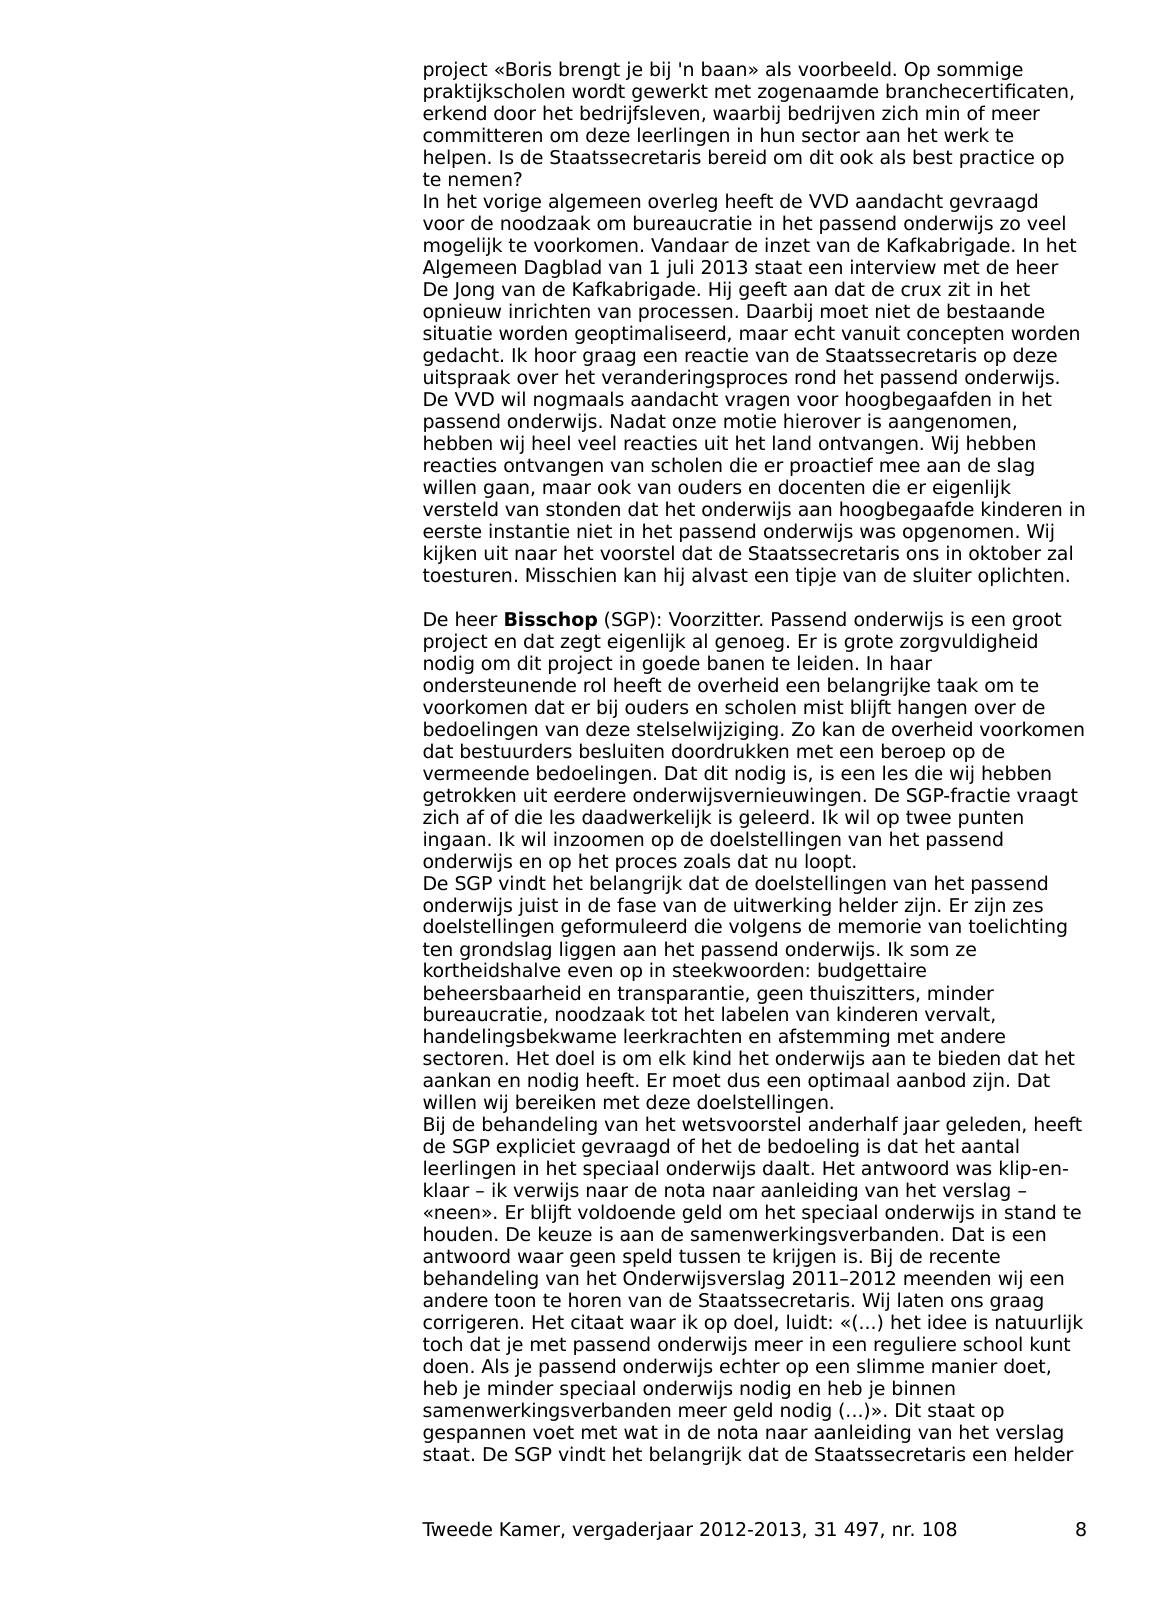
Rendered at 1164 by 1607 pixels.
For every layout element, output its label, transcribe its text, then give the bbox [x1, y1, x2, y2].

text De VVD wil nogmaals aandacht vragen voor hoogbegaafden in het passend onderwijs. Nadat onze motie hierover is aangenomen, hebben wij heel veel reacties uit het land ontvangen. Wij hebben reacties ontvangen van scholen die er proactief mee aan de slag willen gaan, maar ook van ouders en docenten die er eigenlijk versteld van stonden dat het onderwijs aan hoogbegaafde kinderen in eerste instantie niet in het passend onderwijs was opgenomen. Wij kijken uit naar het voorstel dat de Staatssecretaris ons in oktober zal toesturen. Misschien kan hij alvast een tipje van de sluiter oplichten. [422, 389, 1087, 587]
text project «Boris brengt je bij 'n baan» als voorbeeld. Op sommige praktijkscholen wordt gewerkt met zogenaamde branchecertificaten, erkend door het bedrijfsleven, waarbij bedrijven zich min of meer committeren om deze leerlingen in hun sector aan het werk te helpen. Is de Staatssecretaris bereid om dit ook als best practice op te nemen? [422, 59, 1087, 191]
text Bij de behandeling van het wetsvoorstel anderhalf jaar geleden, heeft de SGP expliciet gevraagd of het de bedoeling is dat het aantal leerlingen in het speciaal onderwijs daalt. Het antwoord was klip-en-klaar – ik verwijs naar de nota naar aanleiding van het verslag – «neen». Er blijft voldoende geld om het speciaal onderwijs in stand te houden. De keuze is aan de samenwerkingsverbanden. Dat is een antwoord waar geen speld tussen te krijgen is. Bij de recente behandeling van het Onderwijsverslag 2011–2012 meenden wij een andere toon te horen van de Staatssecretaris. Wij laten ons graag corrigeren. Het citaat waar ik op doel, luidt: «(...) het idee is natuurlijk toch dat je met passend onderwijs meer in een reguliere school kunt doen. Als je passend onderwijs echter op een slimme manier doet, heb je minder speciaal onderwijs nodig en heb je binnen samenwerkingsverbanden meer geld nodig (...)». Dit staat op gespannen voet met wat in de nota naar aanleiding van het verslag staat. De SGP vindt het belangrijk dat de Staatssecretaris een helder [422, 1114, 1087, 1466]
text De SGP vindt het belangrijk dat de doelstellingen van het passend onderwijs juist in de fase van de uitwerking helder zijn. Er zijn zes doelstellingen geformuleerd die volgens de memorie van toelichting ten grondslag liggen aan het passend onderwijs. Ik som ze kortheidshalve even op in steekwoorden: budgettaire beheersbaarheid en transparantie, geen thuiszitters, minder bureaucratie, noodzaak tot het labelen van kinderen vervalt, handelingsbekwame leerkrachten en afstemming met andere sectoren. Het doel is om elk kind het onderwijs aan te bieden dat het aankan en nodig heeft. Er moet dus een optimaal aanbod zijn. Dat willen wij bereiken met deze doelstellingen. [422, 872, 1087, 1114]
text In het vorige algemeen overleg heeft de VVD aandacht gevraagd voor de noodzaak om bureaucratie in het passend onderwijs zo veel mogelijk te voorkomen. Vandaar de inzet van de Kafkabrigade. In het Algemeen Dagblad van 1 juli 2013 staat een interview met de heer De Jong van de Kafkabrigade. Hij geeft aan dat de crux zit in het opnieuw inrichten van processen. Daarbij moet niet de bestaande situatie worden geoptimaliseerd, maar echt vanuit concepten worden gedacht. Ik hoor graag een reactie van de Staatssecretaris op deze uitspraak over het veranderingsproces rond het passend onderwijs. [422, 191, 1087, 389]
text De heer Bisschop (SGP): Voorzitter. Passend onderwijs is een groot project en dat zegt eigenlijk al genoeg. Er is grote zorgvuldigheid nodig om dit project in goede banen te leiden. In haar ondersteunende rol heeft de overheid een belangrijke taak om te voorkomen dat er bij ouders en scholen mist blijft hangen over de bedoelingen van deze stelselwijziging. Zo kan de overheid voorkomen dat bestuurders besluiten doordrukken met een beroep op de vermeende bedoelingen. Dat dit nodig is, is een les die wij hebben getrokken uit eerdere onderwijsvernieuwingen. De SGP-fractie vraagt zich af of die les daadwerkelijk is geleerd. Ik wil op twee punten ingaan. Ik wil inzoomen op de doelstellingen van het passend onderwijs en op het proces zoals dat nu loopt. [422, 609, 1087, 872]
